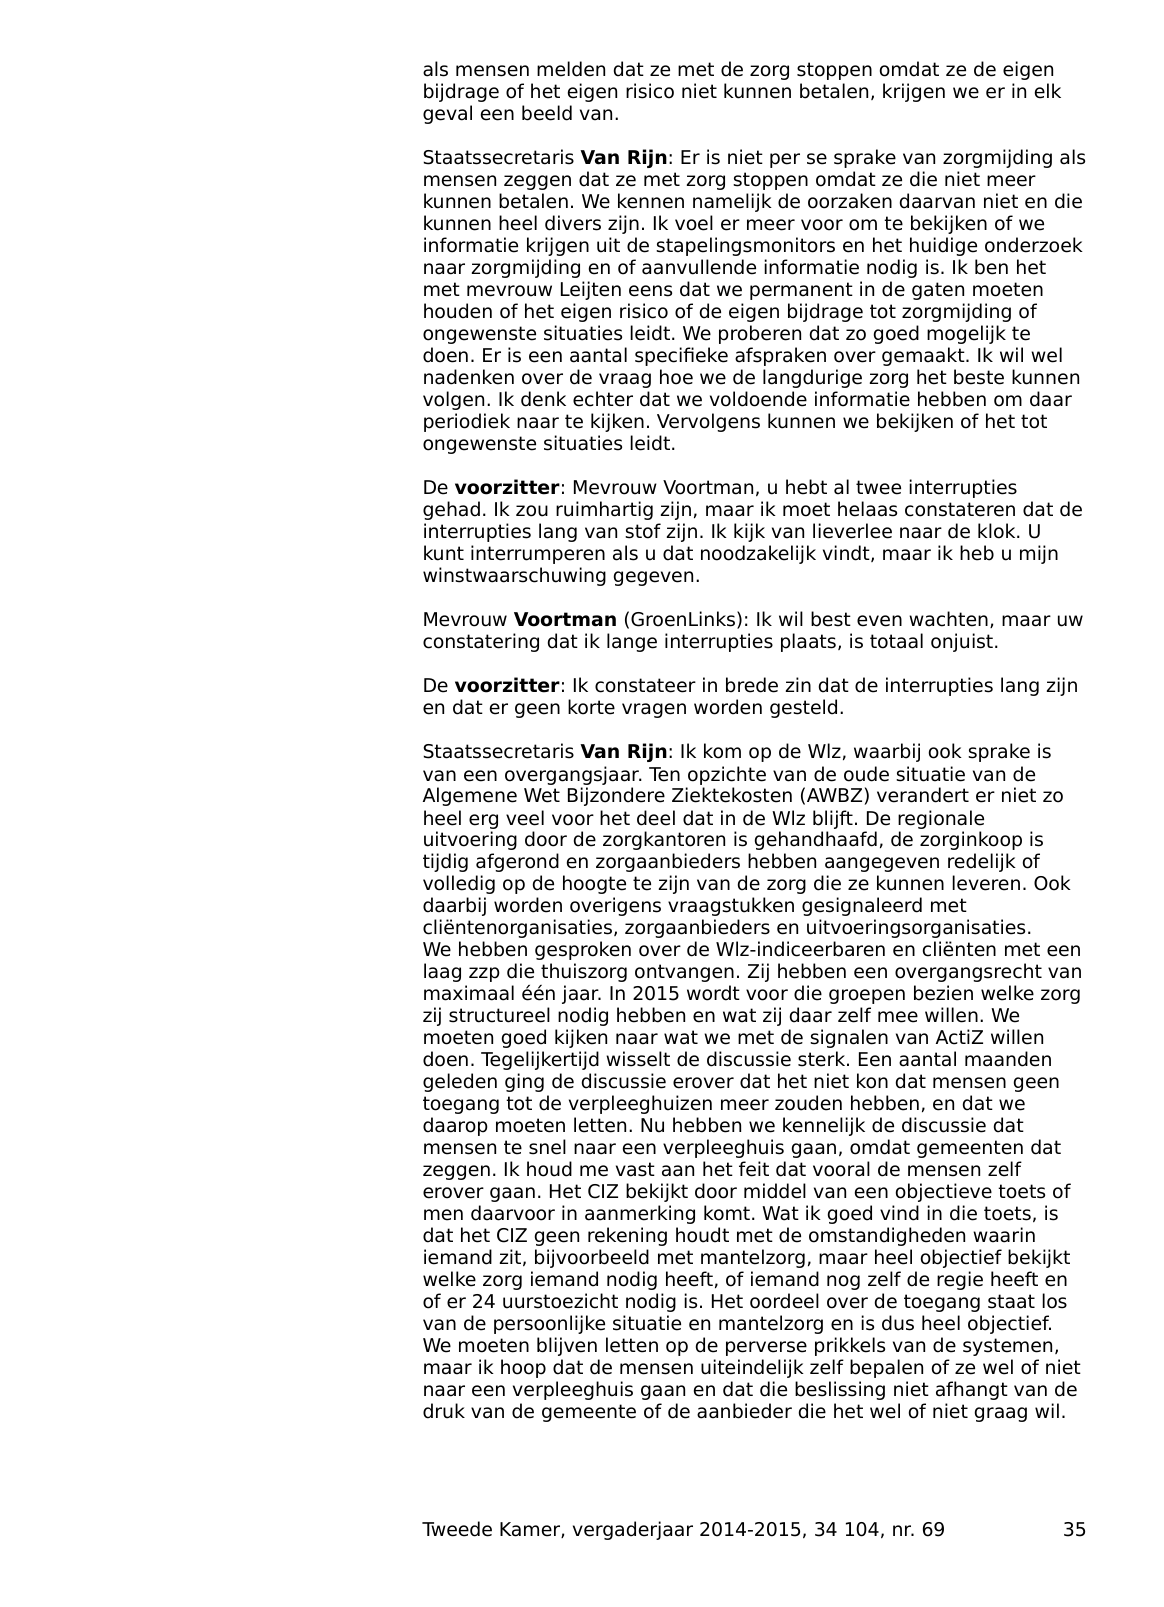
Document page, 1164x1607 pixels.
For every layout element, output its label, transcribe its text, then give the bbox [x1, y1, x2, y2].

text Staatssecretaris Van Rijn: Er is niet per se sprake van zorgmijding als mensen zeggen dat ze met zorg stoppen omdat ze die niet meer kunnen betalen. We kennen namelijk de oorzaken daarvan niet en die kunnen heel divers zijn. Ik voel er meer voor om te bekijken of we informatie krijgen uit de stapelingsmonitors en het huidige onderzoek naar zorgmijding en of aanvullende informatie nodig is. Ik ben het met mevrouw Leijten eens dat we permanent in de gaten moeten houden of het eigen risico of de eigen bijdrage tot zorgmijding of ongewenste situaties leidt. We proberen dat zo goed mogelijk te doen. Er is een aantal specifieke afspraken over gemaakt. Ik wil wel nadenken over de vraag hoe we de langdurige zorg het beste kunnen volgen. Ik denk echter dat we voldoende informatie hebben om daar periodiek naar te kijken. Vervolgens kunnen we bekijken of het tot ongewenste situaties leidt. [422, 147, 1087, 455]
text De voorzitter: Mevrouw Voortman, u hebt al twee interrupties gehad. Ik zou ruimhartig zijn, maar ik moet helaas constateren dat de interrupties lang van stof zijn. Ik kijk van lieverlee naar de klok. U kunt interrumperen als u dat noodzakelijk vindt, maar ik heb u mijn winstwaarschuwing gegeven. [422, 477, 1087, 587]
text Staatssecretaris Van Rijn: Ik kom op de Wlz, waarbij ook sprake is van een overgangsjaar. Ten opzichte van de oude situatie van de Algemene Wet Bijzondere Ziektekosten (AWBZ) verandert er niet zo heel erg veel voor het deel dat in de Wlz blijft. De regionale uitvoering door de zorgkantoren is gehandhaafd, de zorginkoop is tijdig afgerond en zorgaanbieders hebben aangegeven redelijk of volledig op de hoogte te zijn van de zorg die ze kunnen leveren. Ook daarbij worden overigens vraagstukken gesignaleerd met cliëntenorganisaties, zorgaanbieders en uitvoeringsorganisaties. [422, 741, 1087, 939]
text Mevrouw Voortman (GroenLinks): Ik wil best even wachten, maar uw constatering dat ik lange interrupties plaats, is totaal onjuist. [422, 609, 1087, 653]
text We hebben gesproken over de Wlz-indiceerbaren en cliënten met een laag zzp die thuiszorg ontvangen. Zij hebben een overgangsrecht van maximaal één jaar. In 2015 wordt voor die groepen bezien welke zorg zij structureel nodig hebben en wat zij daar zelf mee willen. We moeten goed kijken naar wat we met de signalen van ActiZ willen doen. Tegelijkertijd wisselt de discussie sterk. Een aantal maanden geleden ging de discussie erover dat het niet kon dat mensen geen toegang tot de verpleeghuizen meer zouden hebben, en dat we daarop moeten letten. Nu hebben we kennelijk de discussie dat mensen te snel naar een verpleeghuis gaan, omdat gemeenten dat zeggen. Ik houd me vast aan het feit dat vooral de mensen zelf erover gaan. Het CIZ bekijkt door middel van een objectieve toets of men daarvoor in aanmerking komt. Wat ik goed vind in die toets, is dat het CIZ geen rekening houdt met de omstandigheden waarin iemand zit, bijvoorbeeld met mantelzorg, maar heel objectief bekijkt welke zorg iemand nodig heeft, of iemand nog zelf de regie heeft en of er 24 uurstoezicht nodig is. Het oordeel over de toegang staat los van de persoonlijke situatie en mantelzorg en is dus heel objectief. We moeten blijven letten op de perverse prikkels van de systemen, maar ik hoop dat de mensen uiteindelijk zelf bepalen of ze wel of niet naar een verpleeghuis gaan en dat die beslissing niet afhangt van de druk van de gemeente of de aanbieder die het wel of niet graag wil. [422, 939, 1087, 1423]
text De voorzitter: Ik constateer in brede zin dat de interrupties lang zijn en dat er geen korte vragen worden gesteld. [422, 675, 1087, 719]
text als mensen melden dat ze met de zorg stoppen omdat ze de eigen bijdrage of het eigen risico niet kunnen betalen, krijgen we er in elk geval een beeld van. [422, 59, 1087, 125]
